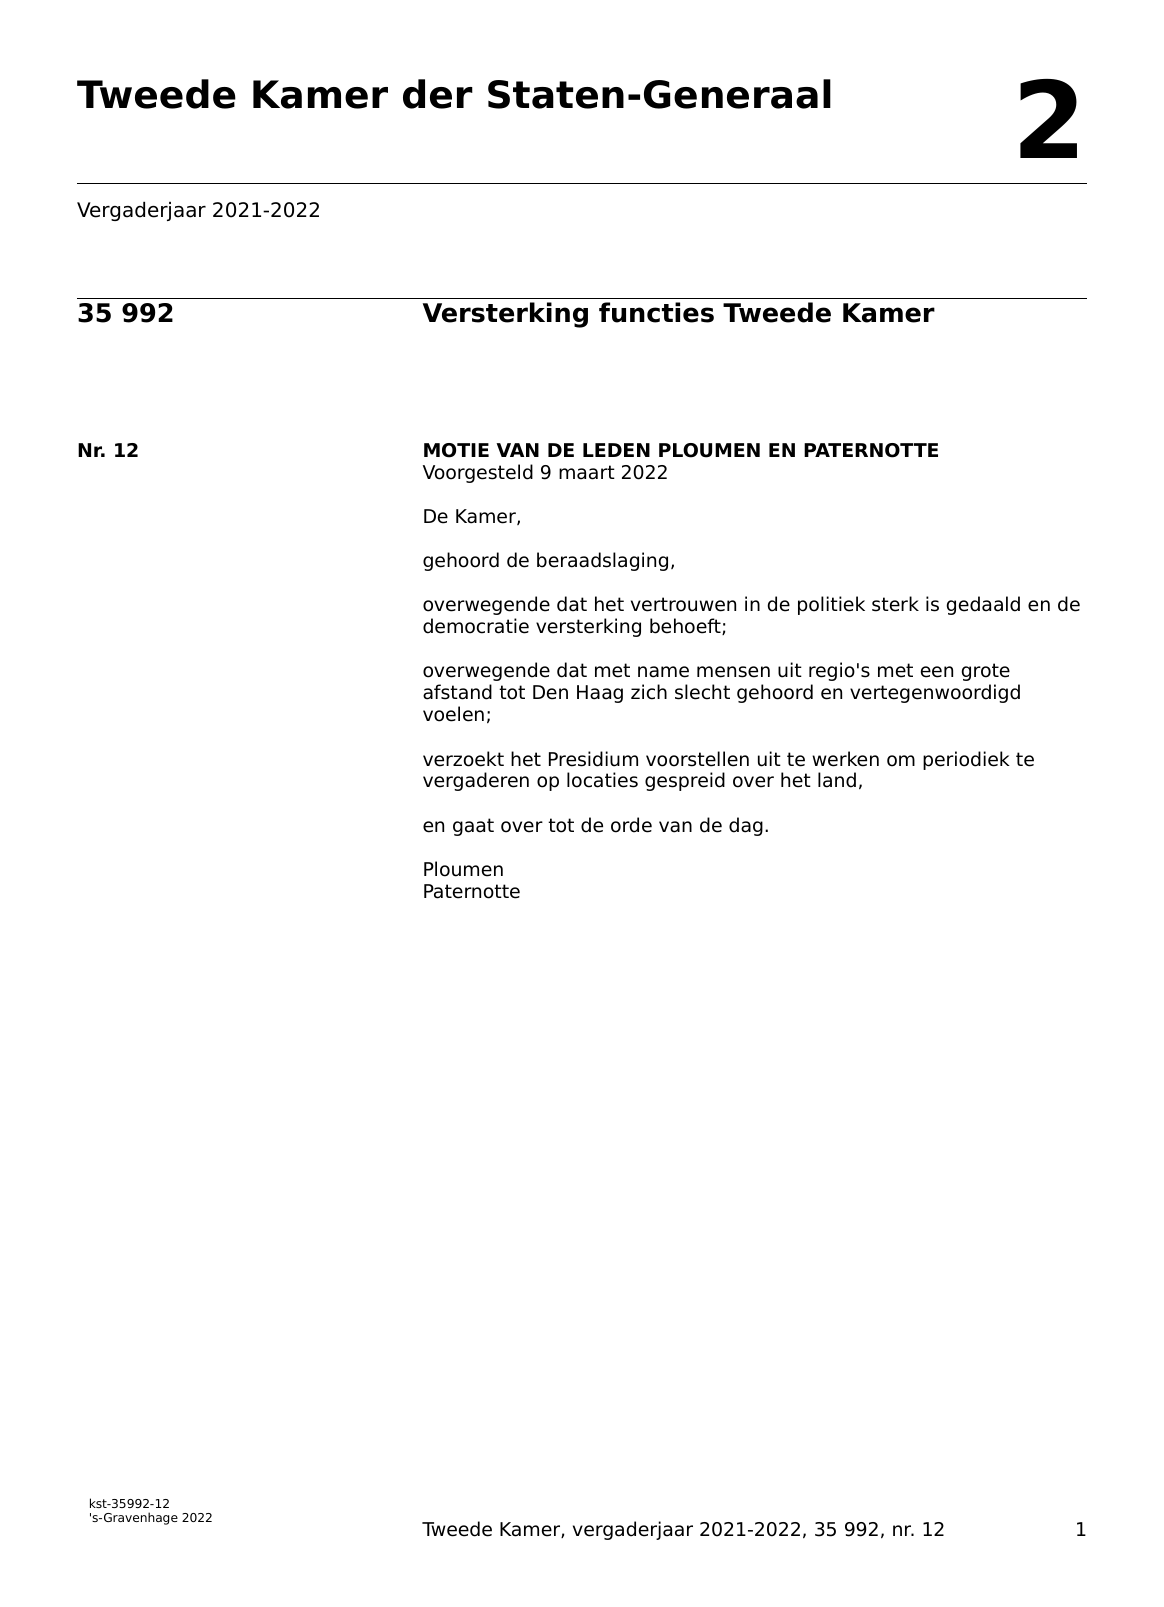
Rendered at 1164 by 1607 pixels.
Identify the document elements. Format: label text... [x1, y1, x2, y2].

text 's-Gravenhage 2022 [88, 1511, 323, 1525]
table_header 2 [886, 59, 1087, 183]
text Voorgesteld 9 maart 2022 [422, 462, 1087, 484]
table_cell Vergaderjaar 2021-2022 [77, 184, 1087, 298]
text en gaat over tot de orde van de dag. [422, 814, 1087, 837]
text overwegende dat met name mensen uit regio's met een grote afstand tot Den Haag zich slecht gehoord en vertegenwoordigd voelen; [422, 660, 1087, 726]
text De Kamer, [422, 506, 1087, 528]
text verzoekt het Presidium voorstellen uit te werken om periodiek te vergaderen op locaties gespreid over het land, [422, 748, 1087, 792]
table_header Tweede Kamer der Staten-Generaal [77, 59, 886, 183]
subtitle Nr. 12 MOTIE VAN DE LEDEN PLOUMEN EN PATERNOTTE [77, 440, 1087, 462]
text Ploumen [422, 859, 1087, 881]
text Paternotte [422, 881, 1087, 903]
text overwegende dat het vertrouwen in de politiek sterk is gedaald en de democratie versterking behoeft; [422, 594, 1087, 638]
subtitle 35 992 Versterking functies Tweede Kamer [77, 299, 1087, 329]
text gehoord de beraadslaging, [422, 550, 1087, 572]
text kst-35992-12 [88, 1497, 323, 1511]
